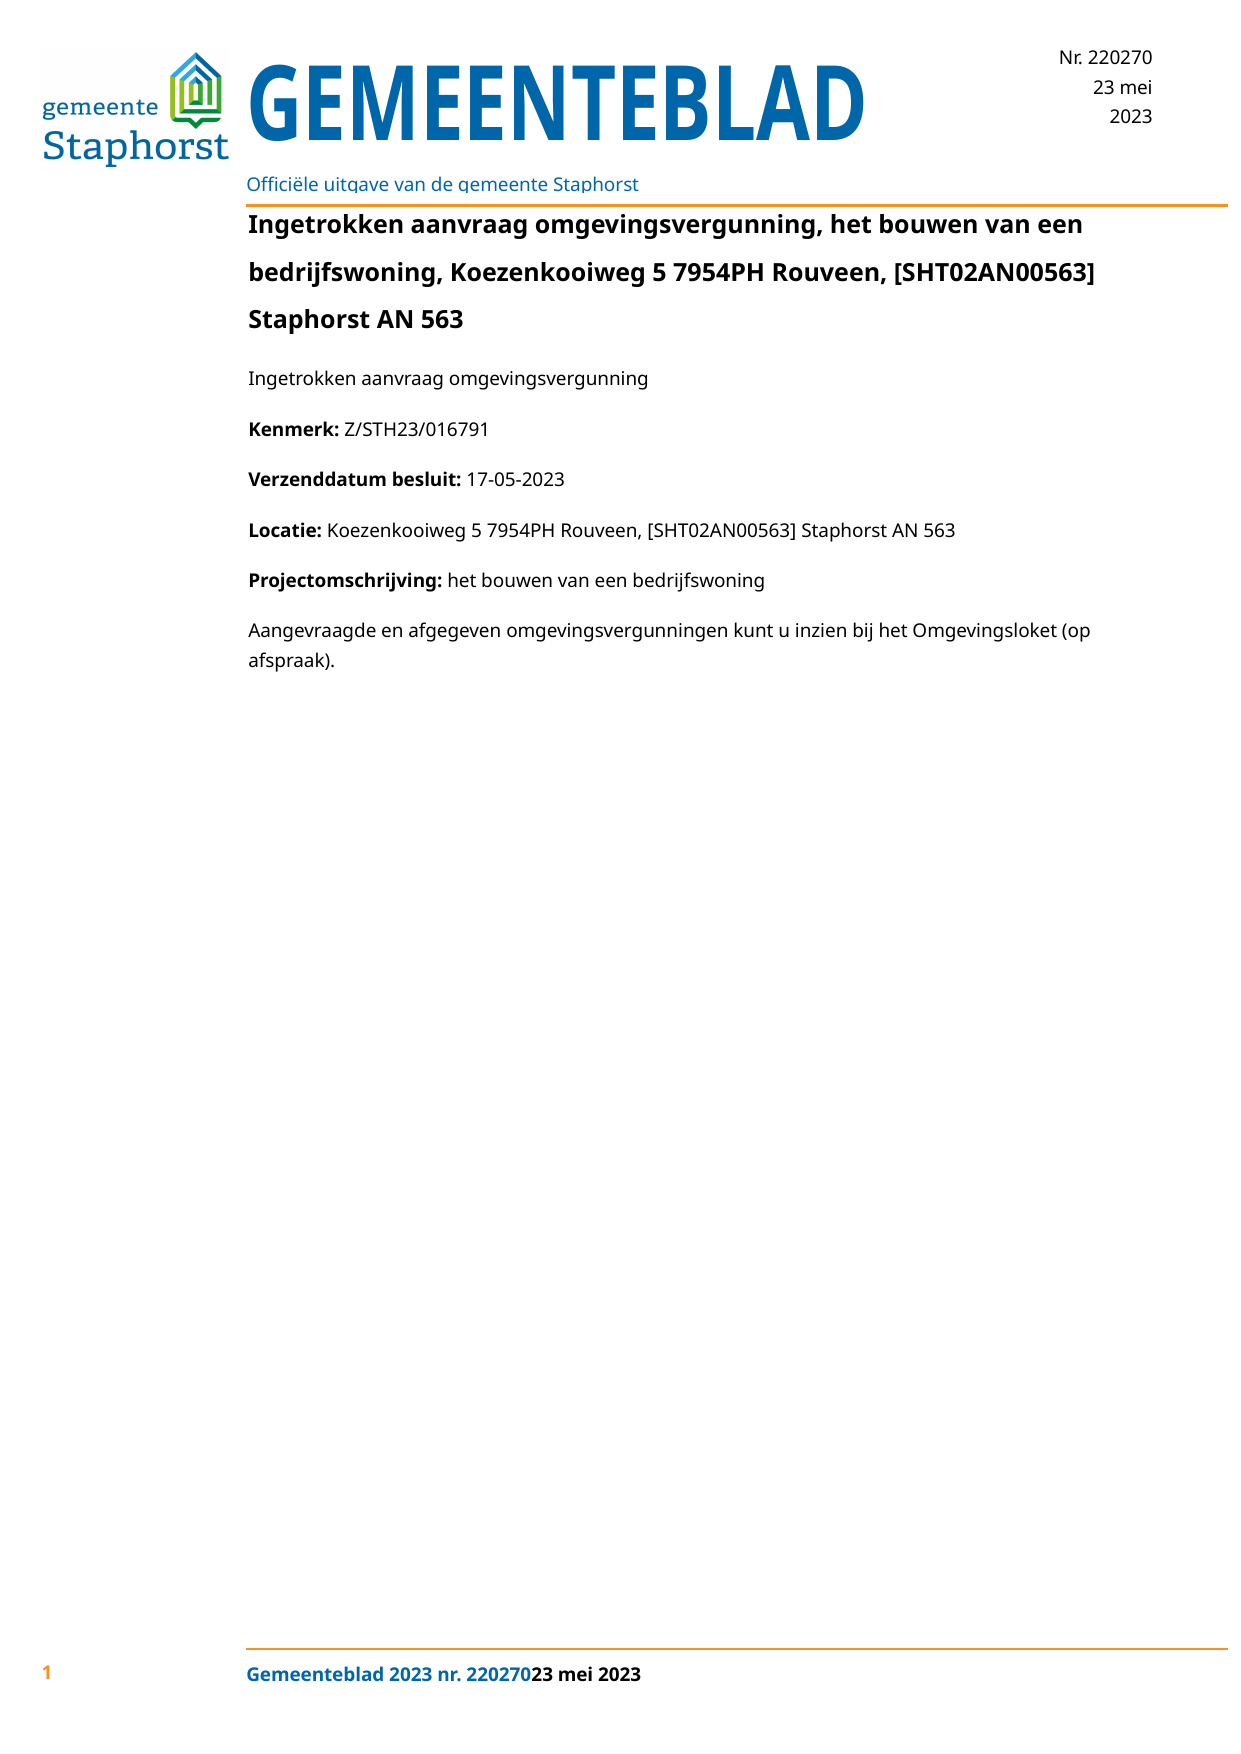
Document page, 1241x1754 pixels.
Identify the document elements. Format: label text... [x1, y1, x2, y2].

picture [41, 47, 231, 172]
text Aangevraagde en afgegeven omgevingsvergunningen kunt u inzien bij het Omgevingsloket (op afspraak). [248, 618, 1152, 673]
text Kenmerk: Z/STH23/016791 [248, 416, 1152, 442]
text Verzenddatum besluit: 17-05-2023 [248, 466, 1152, 492]
text Projectomschrijving: het bouwen van een bedrijfswoning [248, 567, 1152, 593]
text Ingetrokken aanvraag omgevingsvergunning, het bouwen van een bedrijfswoning, Koezenkooiweg 5 7954PH Rouveen, [SHT02AN00563] Staphorst AN 563 [248, 207, 1152, 336]
text Locatie: Koezenkooiweg 5 7954PH Rouveen, [SHT02AN00563] Staphorst AN 563 [248, 517, 1152, 542]
text Ingetrokken aanvraag omgevingsvergunning [248, 366, 1152, 391]
